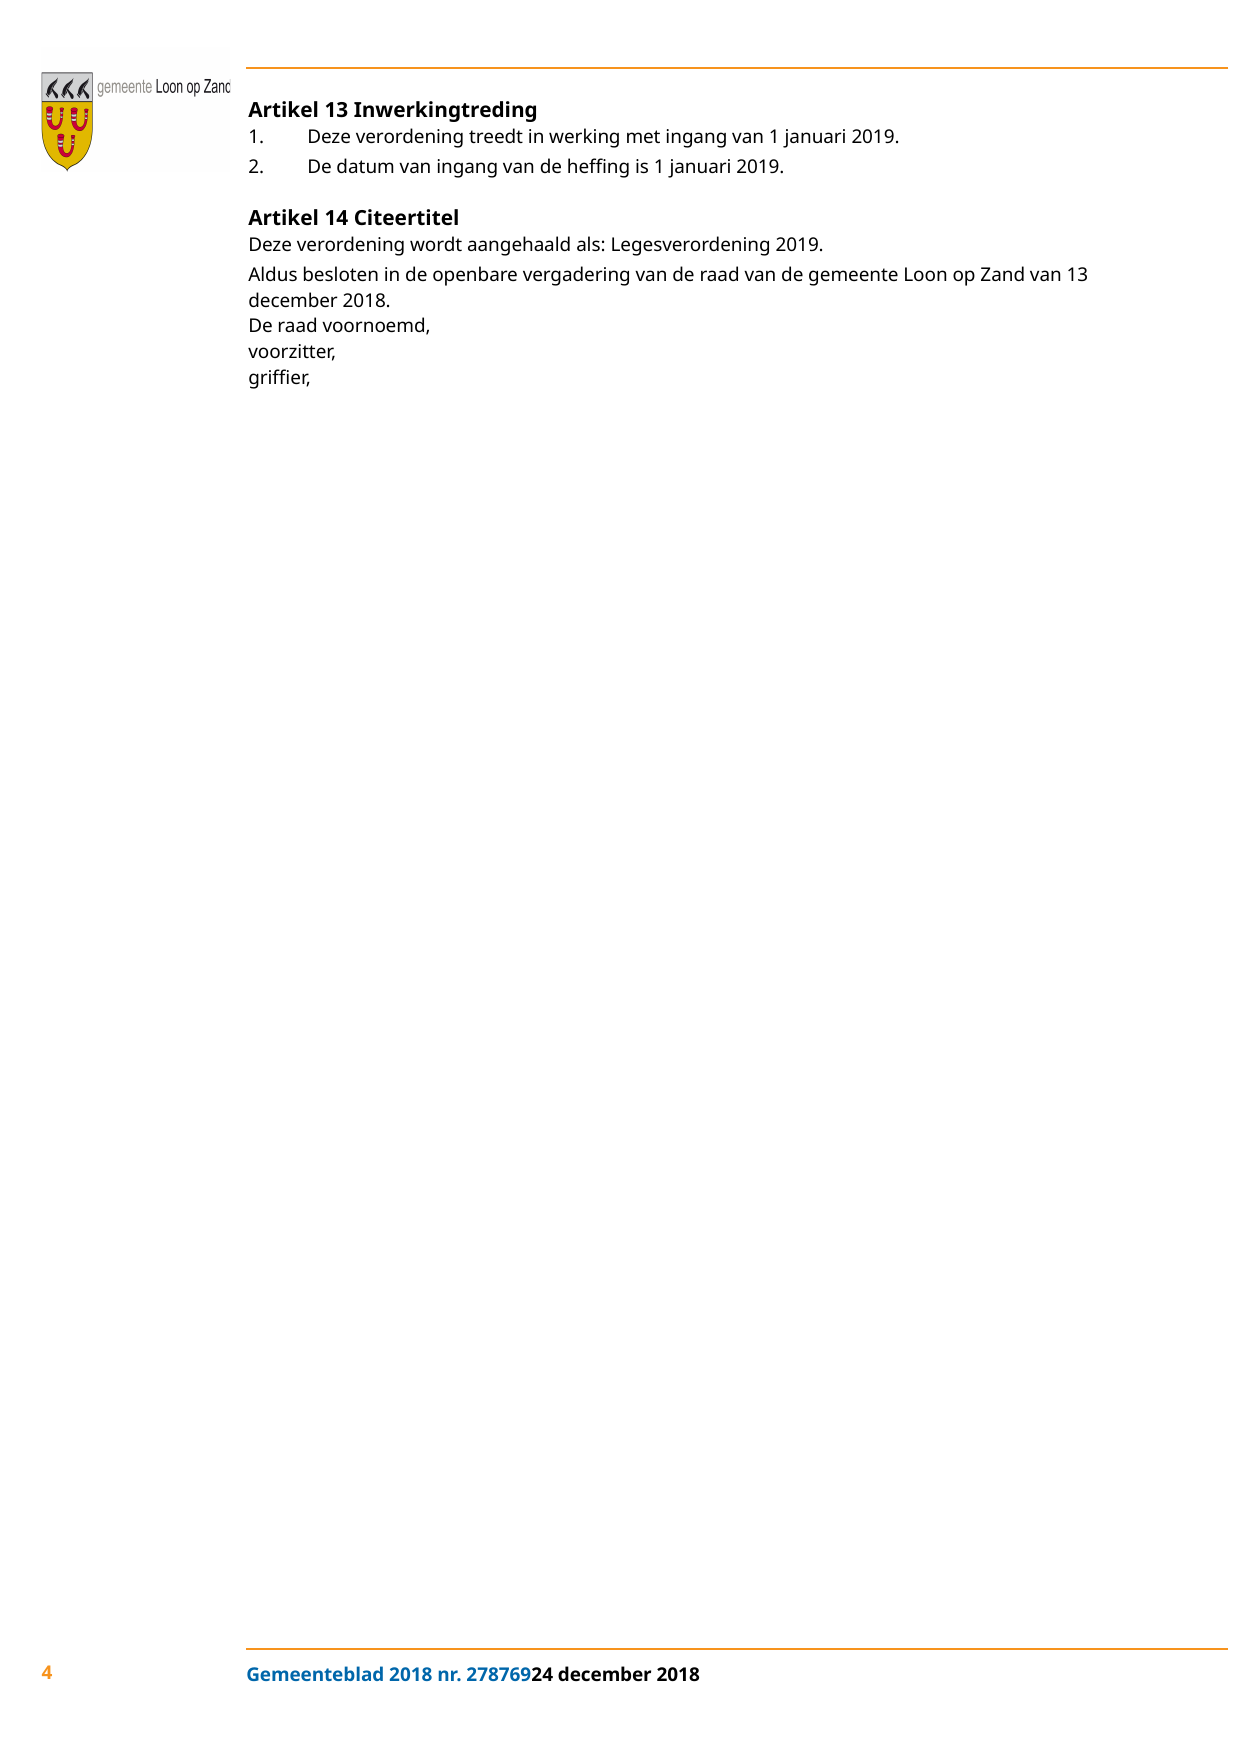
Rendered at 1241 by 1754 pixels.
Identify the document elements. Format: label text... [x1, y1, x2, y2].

text Artikel 14 Citeertitel [248, 203, 1152, 232]
list De datum van ingang van de heffing is 1 januari 2019. [248, 153, 1152, 178]
list Deze verordening treedt in werking met ingang van 1 januari 2019. [248, 123, 1152, 149]
text voorzitter, [248, 338, 1152, 364]
text Aldus besloten in de openbare vergadering van de raad van de gemeente Loon op Zand van 13 december 2018. [248, 261, 1152, 313]
text Artikel 13 Inwerkingtreding [248, 95, 1152, 123]
text griffier, [248, 364, 1152, 390]
picture [41, 47, 231, 172]
text Deze verordening wordt aangehaald als: Legesverordening 2019. [248, 232, 1152, 257]
text De raad voornoemd, [248, 313, 1152, 338]
